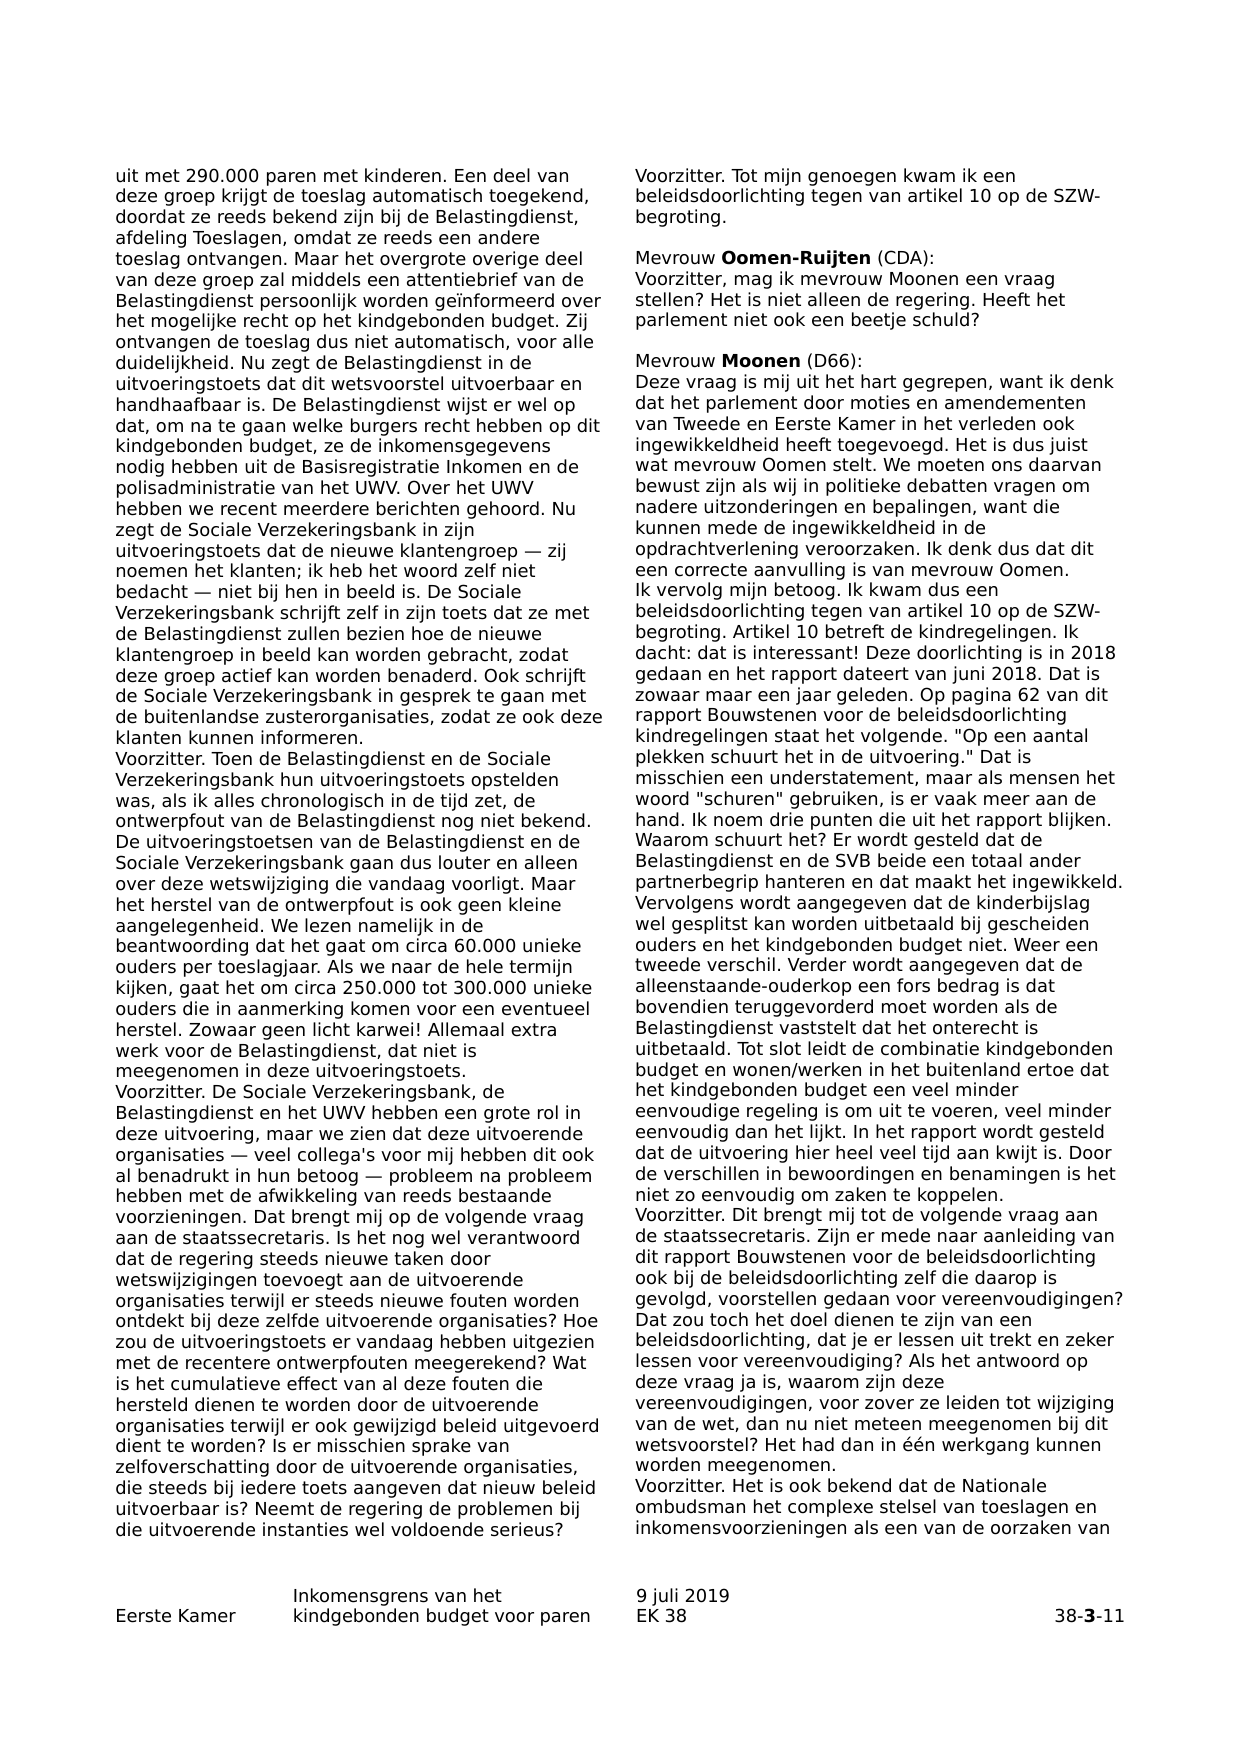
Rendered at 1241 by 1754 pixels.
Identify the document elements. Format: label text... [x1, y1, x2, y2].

text Voorzitter. Dit brengt mij tot de volgende vraag aan de staatssecretaris. Zijn er mede naar aanleiding van dit rapport Bouwstenen voor de beleidsdoorlichting ook bij de beleidsdoorlichting zelf die daarop is gevolgd, voorstellen gedaan voor vereenvoudigingen? Dat zou toch het doel dienen te zijn van een beleidsdoorlichting, dat je er lessen uit trekt en zeker lessen voor vereenvoudiging? Als het antwoord op deze vraag ja is, waarom zijn deze vereenvoudigingen, voor zover ze leiden tot wijziging van de wet, dan nu niet meteen meegenomen bij dit wetsvoorstel? Het had dan in één werkgang kunnen worden meegenomen. [635, 1205, 1125, 1476]
text uit met 290.000 paren met kinderen. Een deel van deze groep krijgt de toeslag automatisch toegekend, doordat ze reeds bekend zijn bij de Belastingdienst, afdeling Toeslagen, omdat ze reeds een andere toeslag ontvangen. Maar het overgrote overige deel van deze groep zal middels een attentiebrief van de Belastingdienst persoonlijk worden geïnformeerd over het mogelijke recht op het kindgebonden budget. Zij ontvangen de toeslag dus niet automatisch, voor alle duidelijkheid. Nu zegt de Belastingdienst in de uitvoeringstoets dat dit wetsvoorstel uitvoerbaar en handhaafbaar is. De Belastingdienst wijst er wel op dat, om na te gaan welke burgers recht hebben op dit kindgebonden budget, ze de inkomensgegevens nodig hebben uit de Basisregistratie Inkomen en de polisadministratie van het UWV. Over het UWV hebben we recent meerdere berichten gehoord. Nu zegt de Sociale Verzekeringsbank in zijn uitvoeringstoets dat de nieuwe klantengroep — zij noemen het klanten; ik heb het woord zelf niet bedacht — niet bij hen in beeld is. De Sociale Verzekeringsbank schrijft zelf in zijn toets dat ze met de Belastingdienst zullen bezien hoe de nieuwe klantengroep in beeld kan worden gebracht, zodat deze groep actief kan worden benaderd. Ook schrijft de Sociale Verzekeringsbank in gesprek te gaan met de buitenlandse zusterorganisaties, zodat ze ook deze klanten kunnen informeren. [115, 165, 605, 749]
text Mevrouw Moonen (D66): [635, 351, 1125, 372]
text Mevrouw Oomen-Ruijten (CDA): [635, 248, 1125, 268]
text Voorzitter. Toen de Belastingdienst en de Sociale Verzekeringsbank hun uitvoeringstoets opstelden was, als ik alles chronologisch in de tijd zet, de ontwerpfout van de Belastingdienst nog niet bekend. De uitvoeringstoetsen van de Belastingdienst en de Sociale Verzekeringsbank gaan dus louter en alleen over deze wetswijziging die vandaag voorligt. Maar het herstel van de ontwerpfout is ook geen kleine aangelegenheid. We lezen namelijk in de beantwoording dat het gaat om circa 60.000 unieke ouders per toeslagjaar. Als we naar de hele termijn kijken, gaat het om circa 250.000 tot 300.000 unieke ouders die in aanmerking komen voor een eventueel herstel. Zowaar geen licht karwei! Allemaal extra werk voor de Belastingdienst, dat niet is meegenomen in deze uitvoeringstoets. [115, 749, 605, 1082]
text Voorzitter. Het is ook bekend dat de Nationale ombudsman het complexe stelsel van toeslagen en inkomensvoorzieningen als een van de oorzaken van [635, 1476, 1125, 1538]
text Ik vervolg mijn betoog. Ik kwam dus een beleidsdoorlichting tegen van artikel 10 op de SZW-begroting. Artikel 10 betreft de kindregelingen. Ik dacht: dat is interessant! Deze doorlichting is in 2018 gedaan en het rapport dateert van juni 2018. Dat is zowaar maar een jaar geleden. Op pagina 62 van dit rapport Bouwstenen voor de beleidsdoorlichting kindregelingen staat het volgende. "Op een aantal plekken schuurt het in de uitvoering." Dat is misschien een understatement, maar als mensen het woord "schuren" gebruiken, is er vaak meer aan de hand. Ik noem drie punten die uit het rapport blijken. Waarom schuurt het? Er wordt gesteld dat de Belastingdienst en de SVB beide een totaal ander partnerbegrip hanteren en dat maakt het ingewikkeld. Vervolgens wordt aangegeven dat de kinderbijslag wel gesplitst kan worden uitbetaald bij gescheiden ouders en het kindgebonden budget niet. Weer een tweede verschil. Verder wordt aangegeven dat de alleenstaande-ouderkop een fors bedrag is dat bovendien teruggevorderd moet worden als de Belastingdienst vaststelt dat het onterecht is uitbetaald. Tot slot leidt de combinatie kindgebonden budget en wonen/werken in het buitenland ertoe dat het kindgebonden budget een veel minder eenvoudige regeling is om uit te voeren, veel minder eenvoudig dan het lijkt. In het rapport wordt gesteld dat de uitvoering hier heel veel tijd aan kwijt is. Door de verschillen in bewoordingen en benamingen is het niet zo eenvoudig om zaken te koppelen. [635, 580, 1125, 1205]
text Voorzitter. Tot mijn genoegen kwam ik een beleidsdoorlichting tegen van artikel 10 op de SZW-begroting. [635, 165, 1125, 228]
text Voorzitter, mag ik mevrouw Moonen een vraag stellen? Het is niet alleen de regering. Heeft het parlement niet ook een beetje schuld? [635, 268, 1125, 331]
text Deze vraag is mij uit het hart gegrepen, want ik denk dat het parlement door moties en amendementen van Tweede en Eerste Kamer in het verleden ook ingewikkeldheid heeft toegevoegd. Het is dus juist wat mevrouw Oomen stelt. We moeten ons daarvan bewust zijn als wij in politieke debatten vragen om nadere uitzonderingen en bepalingen, want die kunnen mede de ingewikkeldheid in de opdrachtverlening veroorzaken. Ik denk dus dat dit een correcte aanvulling is van mevrouw Oomen. [635, 372, 1125, 580]
text Voorzitter. De Sociale Verzekeringsbank, de Belastingdienst en het UWV hebben een grote rol in deze uitvoering, maar we zien dat deze uitvoerende organisaties — veel collega's voor mij hebben dit ook al benadrukt in hun betoog — probleem na probleem hebben met de afwikkeling van reeds bestaande voorzieningen. Dat brengt mij op de volgende vraag aan de staatssecretaris. Is het nog wel verantwoord dat de regering steeds nieuwe taken door wetswijzigingen toevoegt aan de uitvoerende organisaties terwijl er steeds nieuwe fouten worden ontdekt bij deze zelfde uitvoerende organisaties? Hoe zou de uitvoeringstoets er vandaag hebben uitgezien met de recentere ontwerpfouten meegerekend? Wat is het cumulatieve effect van al deze fouten die hersteld dienen te worden door de uitvoerende organisaties terwijl er ook gewijzigd beleid uitgevoerd dient te worden? Is er misschien sprake van zelfoverschatting door de uitvoerende organisaties, die steeds bij iedere toets aangeven dat nieuw beleid uitvoerbaar is? Neemt de regering de problemen bij die uitvoerende instanties wel voldoende serieus? [115, 1082, 605, 1540]
